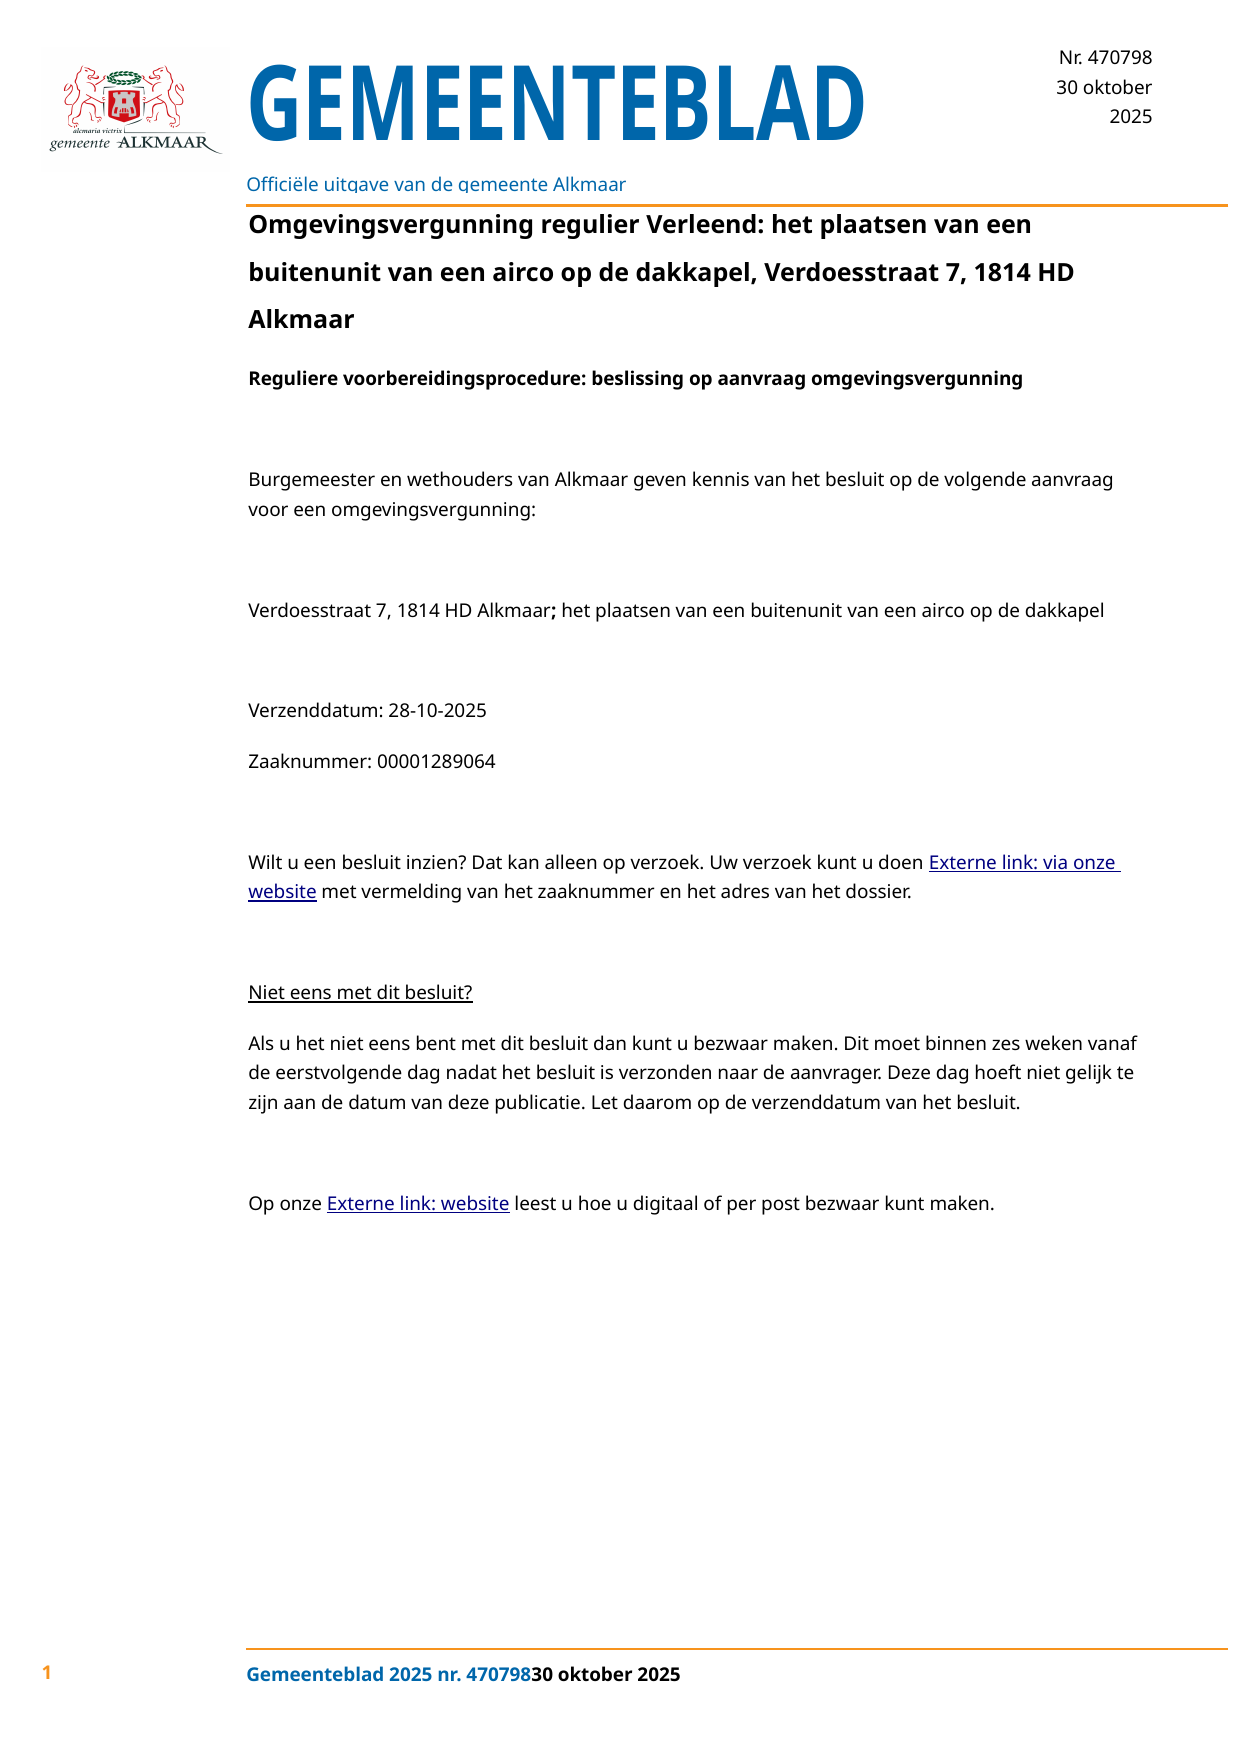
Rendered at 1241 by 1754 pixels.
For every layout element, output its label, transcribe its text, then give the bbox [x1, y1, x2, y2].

text Burgemeester en wethouders van Alkmaar geven kennis van het besluit op de volgende aanvraag voor een omgevingsvergunning: [248, 466, 1152, 522]
picture [41, 47, 231, 172]
text Verdoesstraat 7, 1814 HD Alkmaar; het plaatsen van een buitenunit van een airco op de dakkapel [248, 597, 1152, 622]
text Als u het niet eens bent met dit besluit dan kunt u bezwaar maken. Dit moet binnen zes weken vanaf de eerstvolgende dag nadat het besluit is verzonden naar de aanvrager. Deze dag hoeft niet gelijk te zijn aan de datum van deze publicatie. Let daarom op de verzenddatum van het besluit. [248, 1030, 1152, 1114]
text Op onze Externe link: website leest u hoe u digitaal of per post bezwaar kunt maken. [248, 1190, 1152, 1215]
text Wilt u een besluit inzien? Dat kan alleen op verzoek. Uw verzoek kunt u doen Externe link: via onze website met vermelding van het zaaknummer en het adres van het dossier. [248, 849, 1152, 904]
text Verzenddatum: 28-10-2025 [248, 698, 1152, 723]
text Niet eens met dit besluit? [248, 979, 1152, 1005]
text Reguliere voorbereidingsprocedure: beslissing op aanvraag omgevingsvergunning [248, 366, 1152, 391]
text Omgevingsvergunning regulier Verleend: het plaatsen van een buitenunit van een airco op de dakkapel, Verdoesstraat 7, 1814 HD Alkmaar [248, 207, 1152, 336]
text Zaaknummer: 00001289064 [248, 748, 1152, 774]
